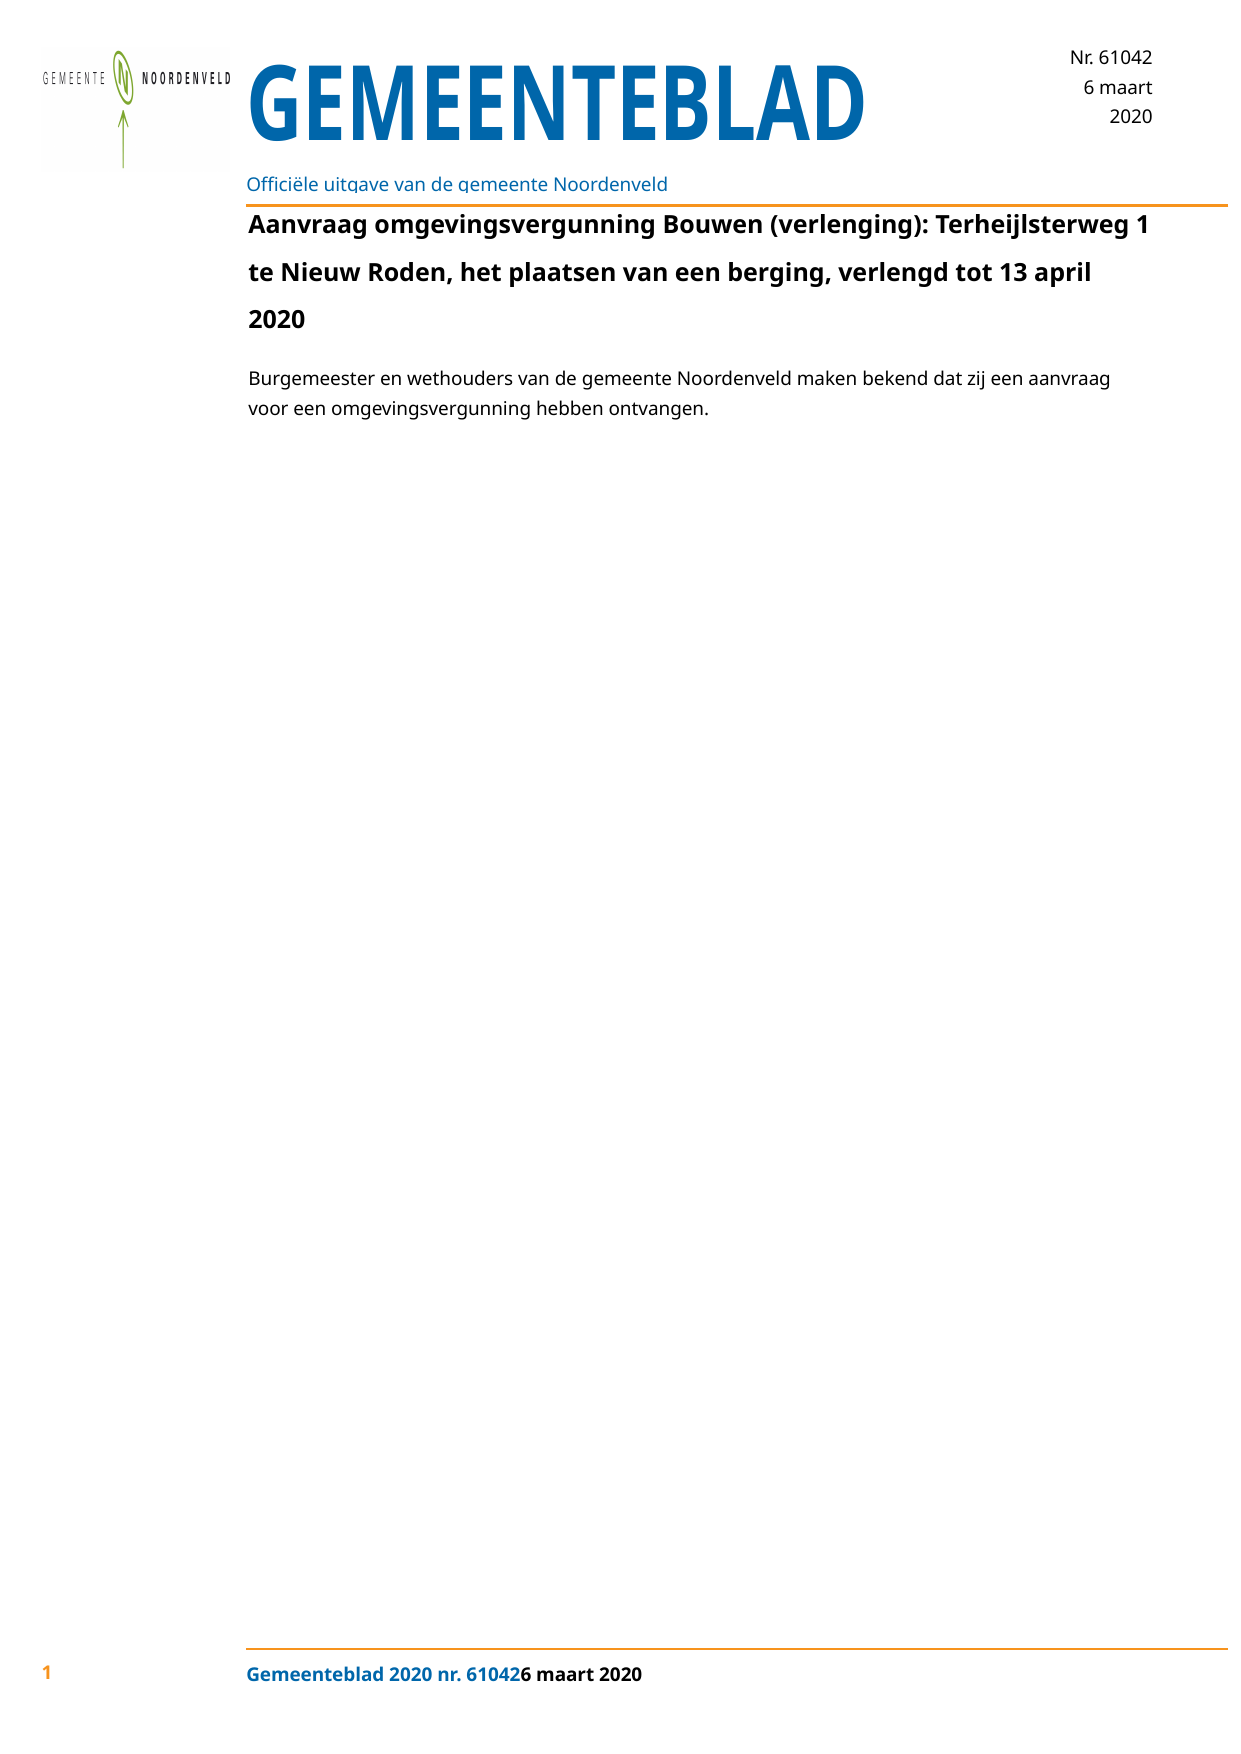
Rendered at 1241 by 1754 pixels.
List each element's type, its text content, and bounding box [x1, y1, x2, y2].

text Burgemeester en wethouders van de gemeente Noordenveld maken bekend dat zij een aanvraag voor een omgevingsvergunning hebben ontvangen. [248, 366, 1152, 421]
text Aanvraag omgevingsvergunning Bouwen (verlenging): Terheijlsterweg 1 te Nieuw Roden, het plaatsen van een berging, verlengd tot 13 april 2020 [248, 207, 1152, 336]
picture [41, 47, 231, 172]
